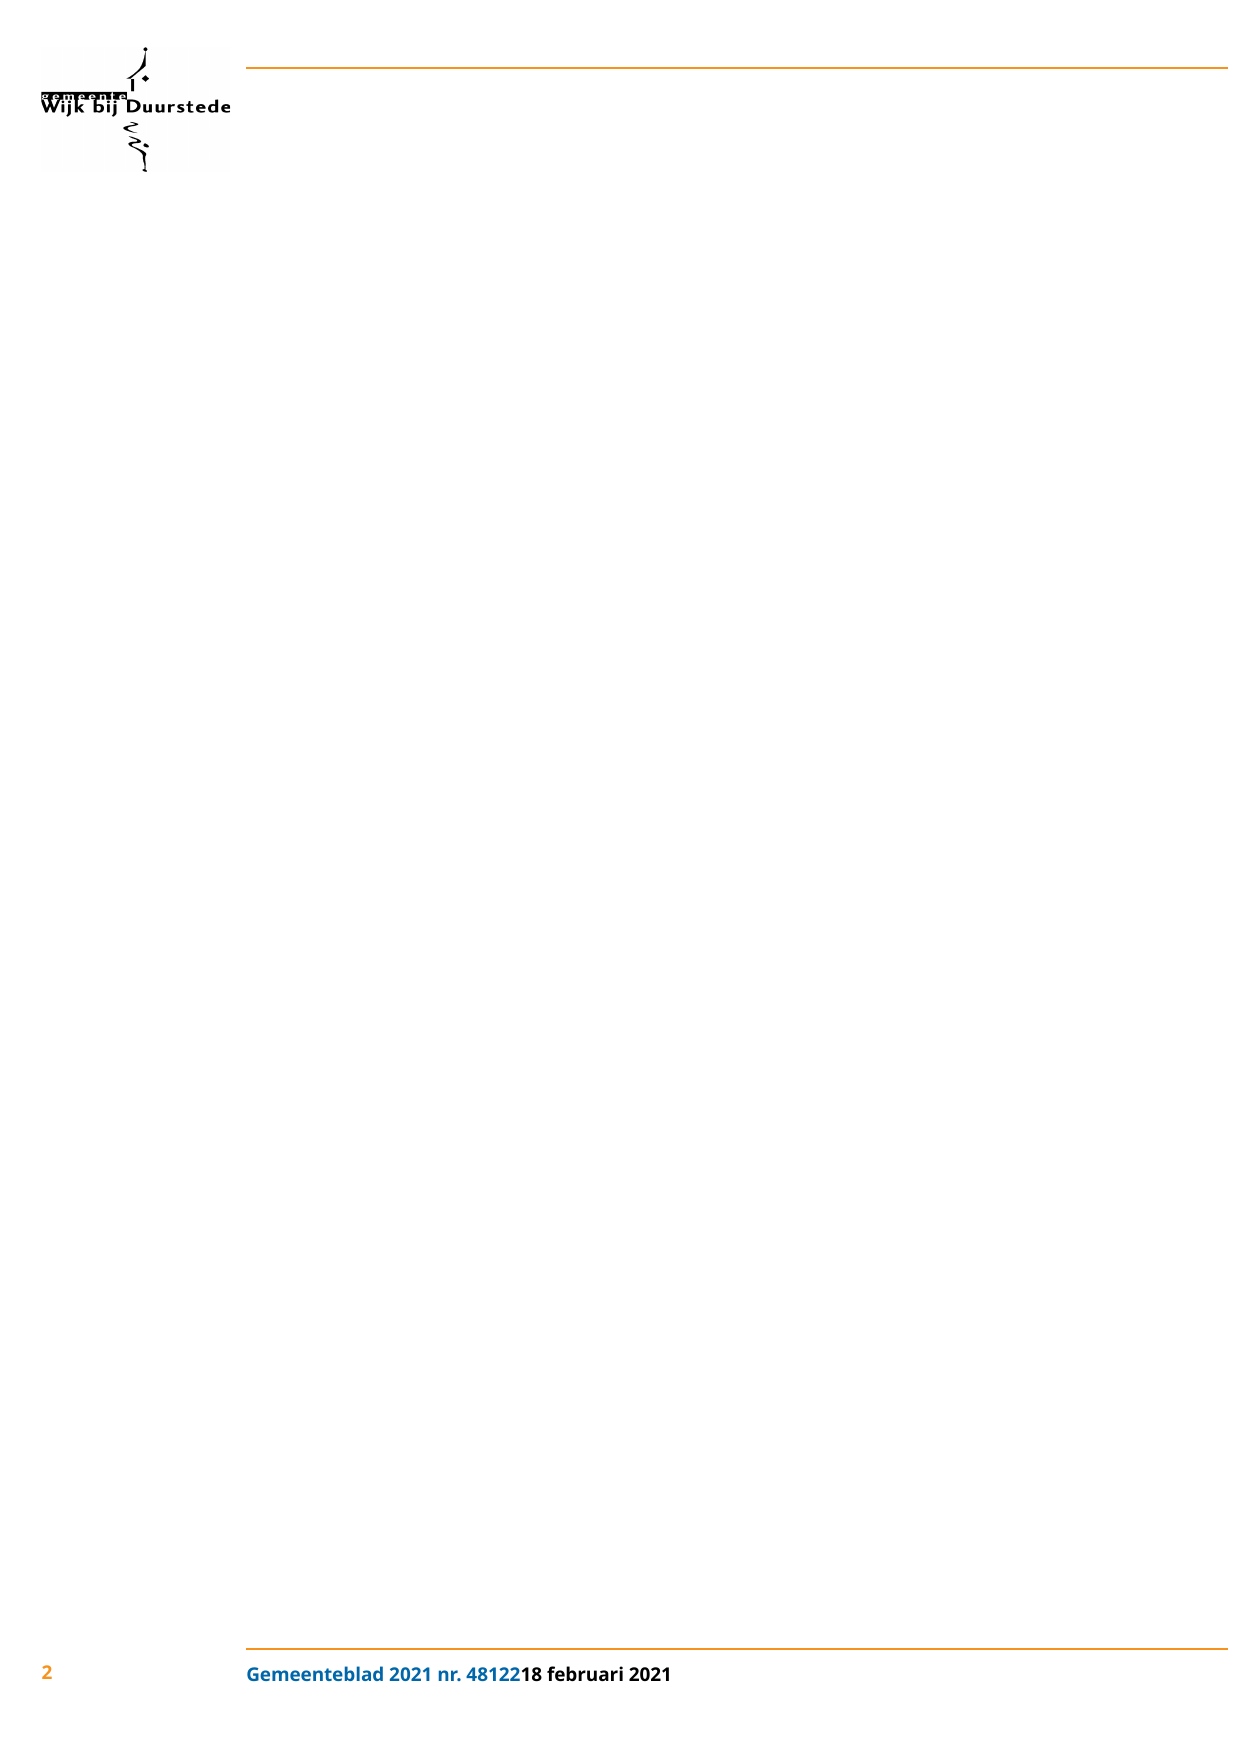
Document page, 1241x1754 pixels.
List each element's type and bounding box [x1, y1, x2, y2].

picture [41, 47, 231, 172]
